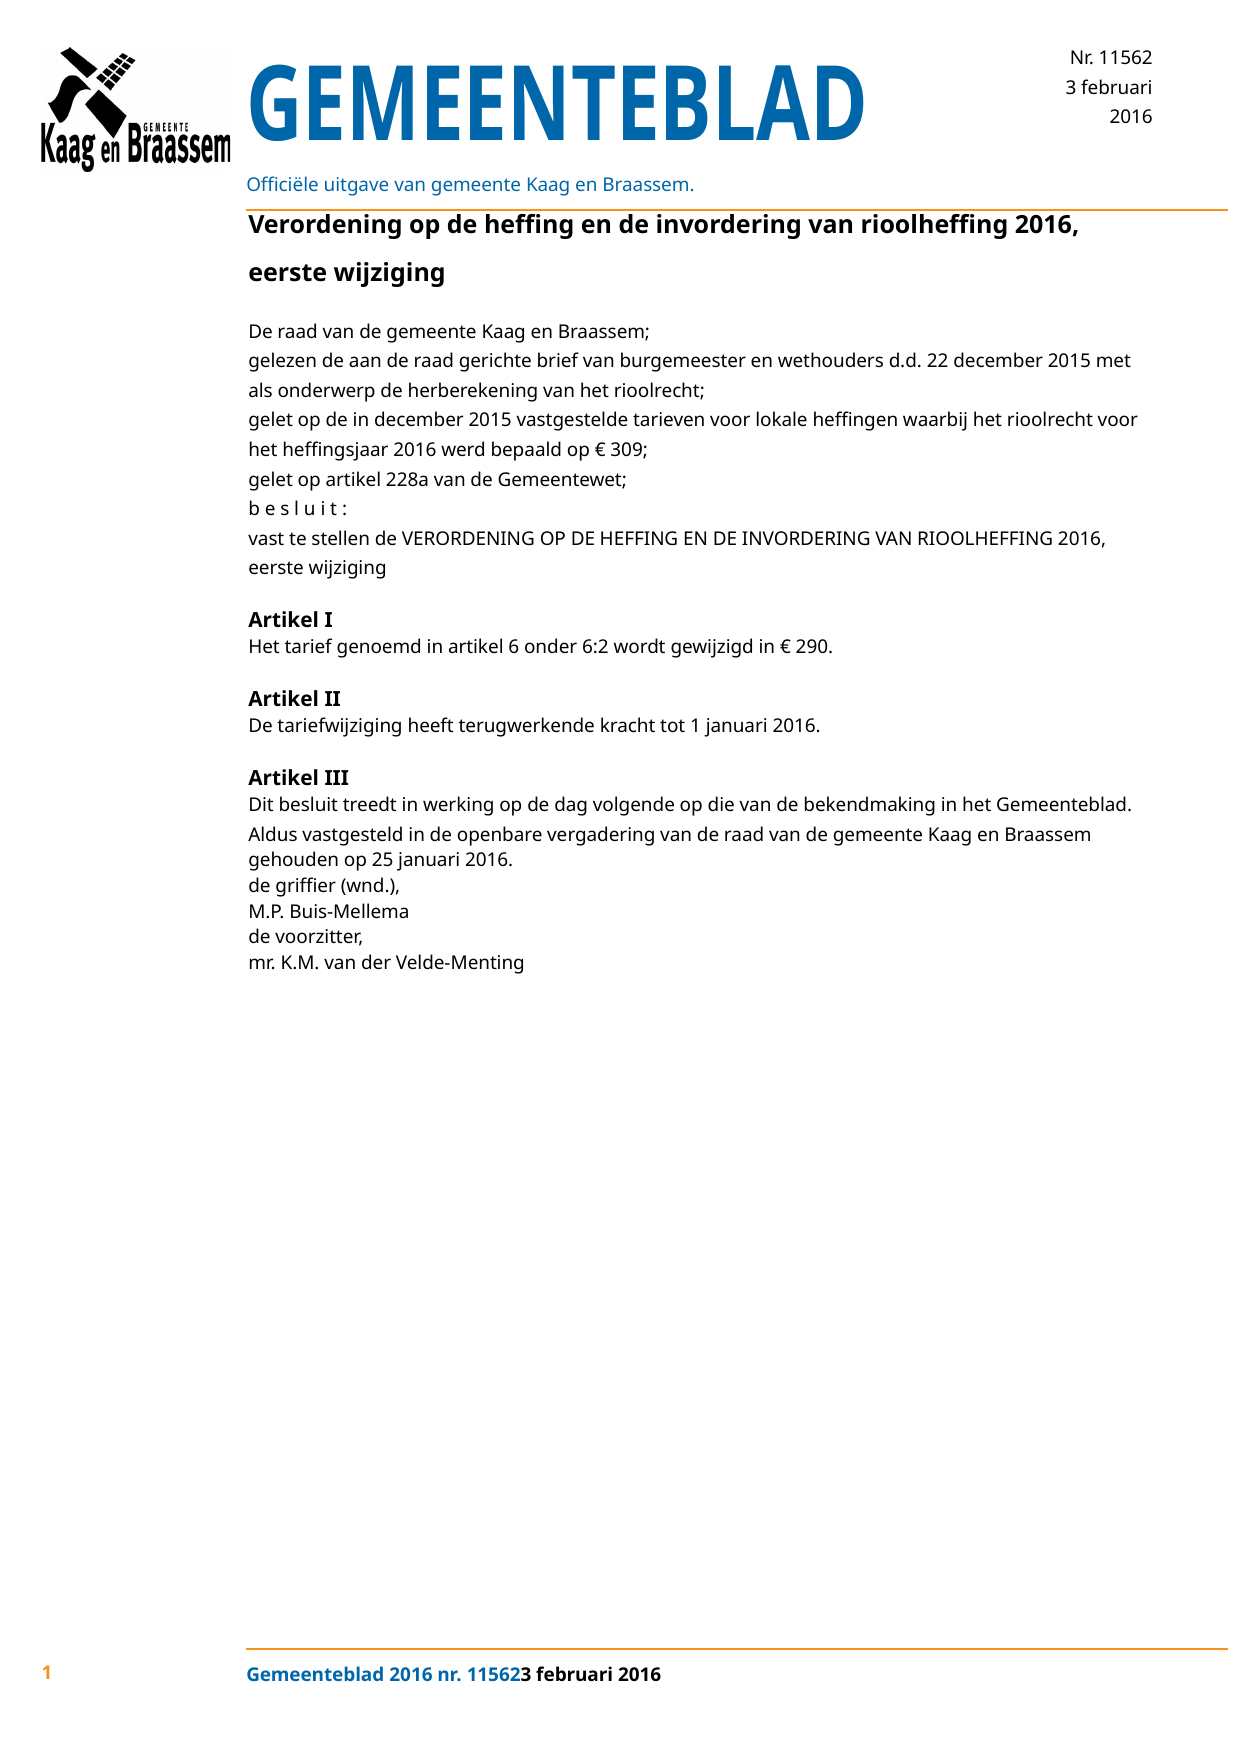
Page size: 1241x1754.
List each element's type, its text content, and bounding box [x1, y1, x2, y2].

text de voorzitter, [248, 924, 1152, 949]
text M.P. Buis-Mellema [248, 898, 1152, 924]
text gelezen de aan de raad gerichte brief van burgemeester en wethouders d.d. 22 december 2015 met als onderwerp de herberekening van het rioolrecht; [248, 347, 1152, 403]
text Artikel I [248, 605, 1152, 633]
text Dit besluit treedt in werking op de dag volgende op die van de bekendmaking in het Gemeenteblad. [248, 791, 1152, 817]
text De tariefwijziging heeft terugwerkende kracht tot 1 januari 2016. [248, 712, 1152, 738]
text Artikel II [248, 684, 1152, 712]
text vast te stellen de VERORDENING OP DE HEFFING EN DE INVORDERING VAN RIOOLHEFFING 2016, eerste wijziging [248, 525, 1152, 580]
text De raad van de gemeente Kaag en Braassem; [248, 318, 1152, 344]
text Aldus vastgesteld in de openbare vergadering van de raad van de gemeente Kaag en Braassem gehouden op 25 januari 2016. [248, 821, 1152, 872]
text Artikel III [248, 763, 1152, 791]
text b e s l u i t : [248, 495, 1152, 521]
text Verordening op de heffing en de invordering van rioolheffing 2016, eerste wijziging [248, 211, 1152, 288]
text Het tarief genoemd in artikel 6 onder 6:2 wordt gewijzigd in € 290. [248, 633, 1152, 659]
text gelet op artikel 228a van de Gemeentewet; [248, 466, 1152, 492]
text gelet op de in december 2015 vastgestelde tarieven voor lokale heffingen waarbij het rioolrecht voor het heffingsjaar 2016 werd bepaald op € 309; [248, 407, 1152, 462]
text de griffier (wnd.), [248, 872, 1152, 898]
text mr. K.M. van der Velde-Menting [248, 949, 1152, 975]
picture [41, 47, 231, 172]
